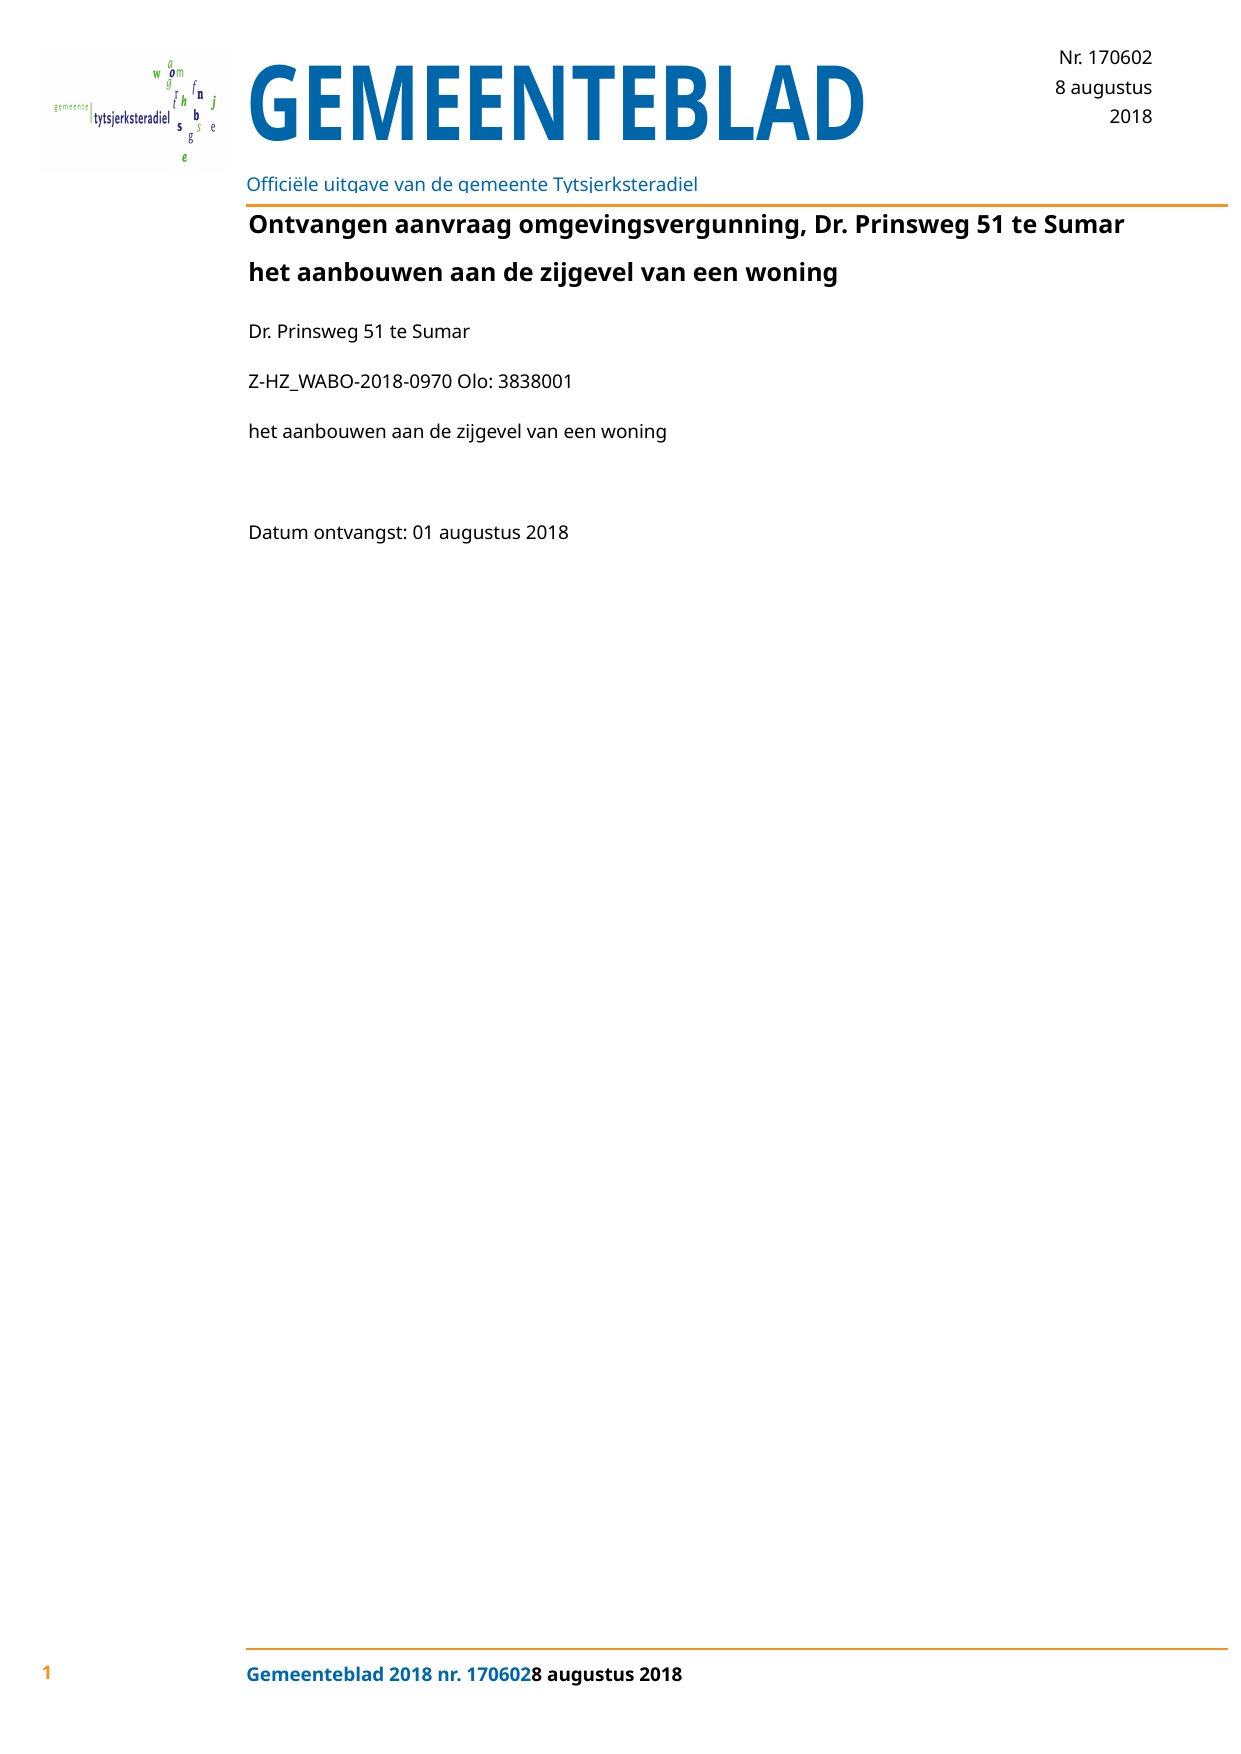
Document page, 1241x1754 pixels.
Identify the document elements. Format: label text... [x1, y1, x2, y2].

text Ontvangen aanvraag omgevingsvergunning, Dr. Prinsweg 51 te Sumar het aanbouwen aan de zijgevel van een woning [248, 207, 1152, 288]
picture [41, 47, 231, 172]
text Dr. Prinsweg 51 te Sumar [248, 318, 1152, 344]
text het aanbouwen aan de zijgevel van een woning [248, 419, 1152, 444]
text Datum ontvangst: 01 augustus 2018 [248, 519, 1152, 545]
text Z-HZ_WABO-2018-0970 Olo: 3838001 [248, 368, 1152, 394]
